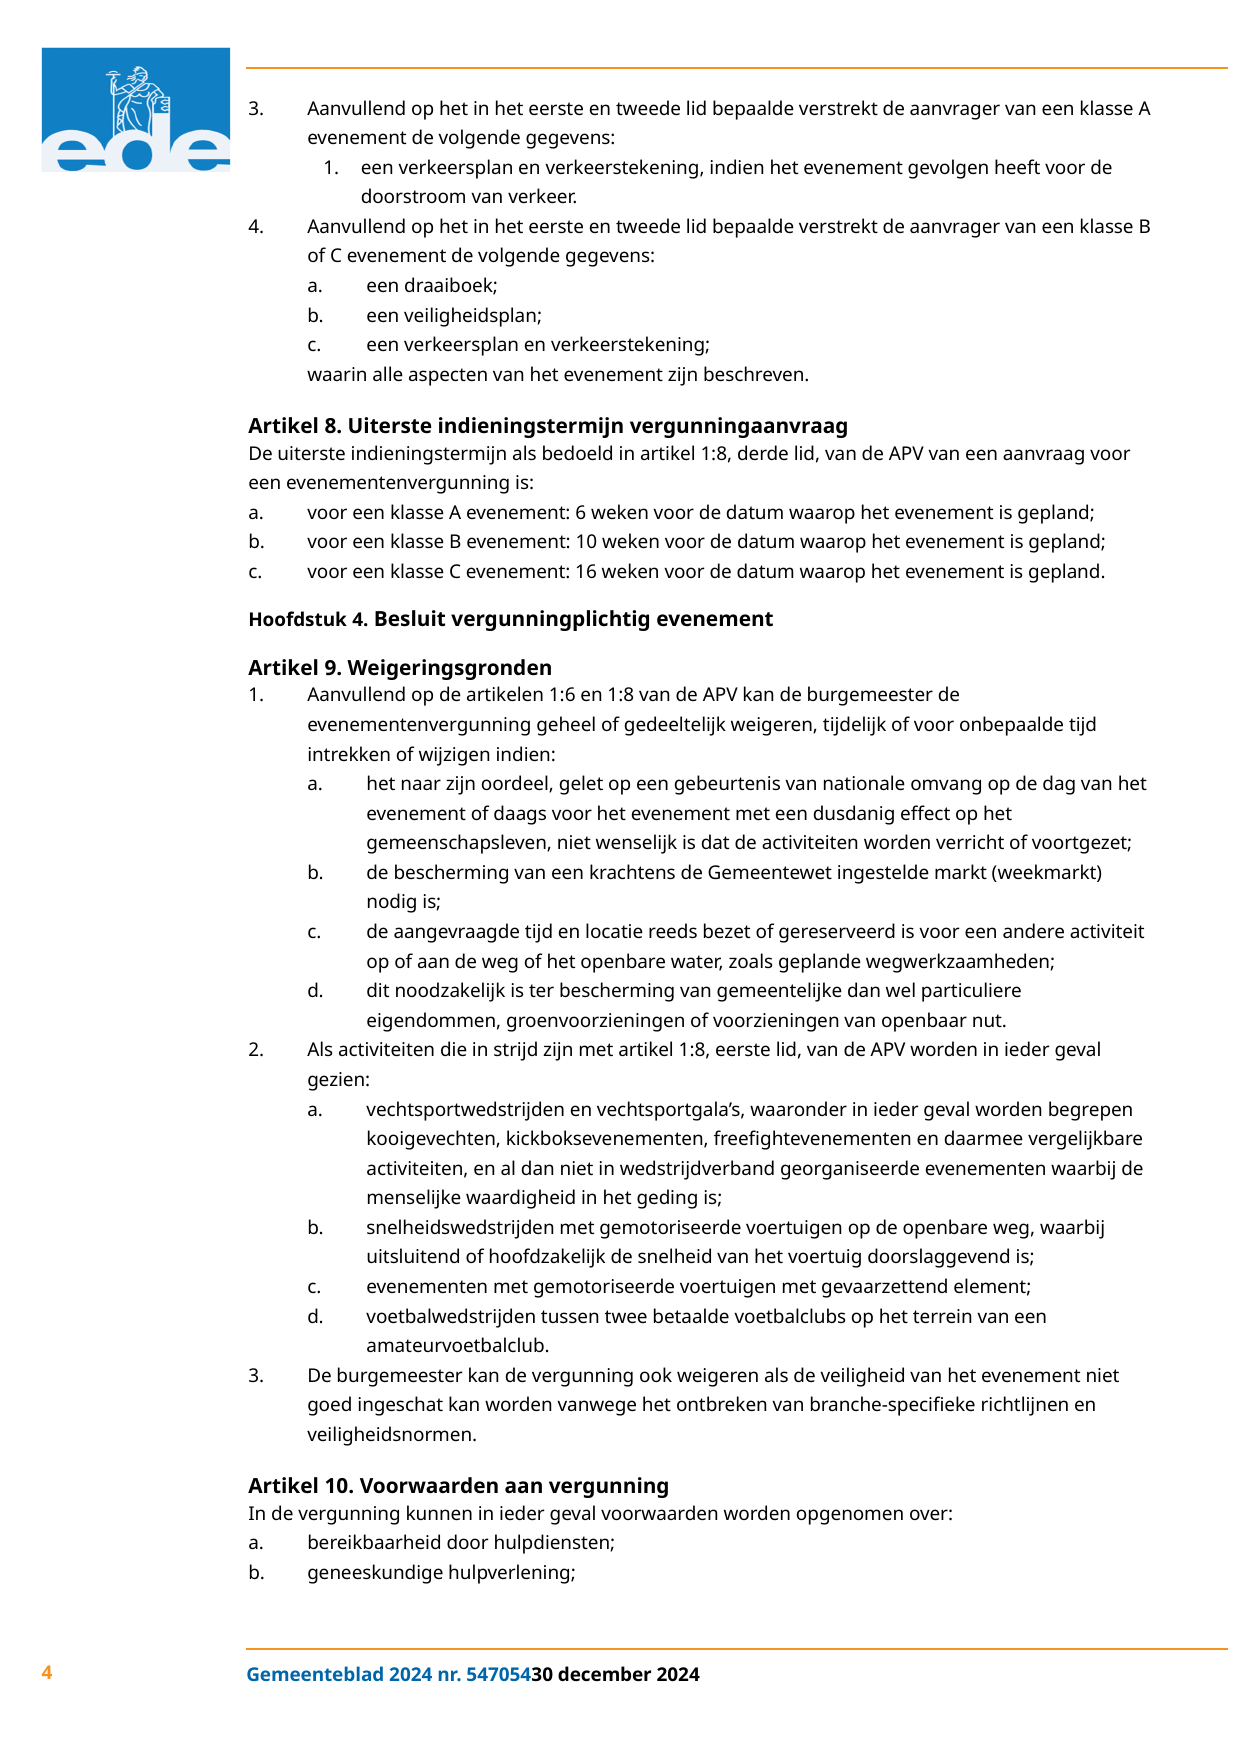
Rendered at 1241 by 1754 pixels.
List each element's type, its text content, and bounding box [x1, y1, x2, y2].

list voor een klasse B evenement: 10 weken voor de datum waarop het evenement is gepland; [248, 529, 1152, 554]
text Artikel 8. Uiterste indieningstermijn vergunningaanvraag [248, 411, 1152, 440]
list de bescherming van een krachtens de Gemeentewet ingestelde markt (weekmarkt) nodig is; [307, 859, 1152, 914]
list voor een klasse C evenement: 16 weken voor de datum waarop het evenement is gepland. [248, 558, 1152, 584]
text In de vergunning kunnen in ieder geval voorwaarden worden opgenomen over: [248, 1500, 1152, 1526]
list de aangevraagde tijd en locatie reeds bezet of gereserveerd is voor een andere activiteit op of aan de weg of het openbare water, zoals geplande wegwerkzaamheden; [307, 918, 1152, 973]
list Aanvullend op het in het eerste en tweede lid bepaalde verstrekt de aanvrager van een klasse A evenement de volgende gegevens: [248, 95, 1152, 150]
text Hoofdstuk 4. Besluit vergunningplichtig evenement [248, 604, 1152, 632]
list een draaiboek; [307, 272, 1152, 298]
list De burgemeester kan de vergunning ook weigeren als de veiligheid van het evenement niet goed ingeschat kan worden vanwege het ontbreken van branche-specifieke richtlijnen en veiligheidsnormen. [248, 1362, 1152, 1447]
list Als activiteiten die in strijd zijn met artikel 1:8, eerste lid, van de APV worden in ieder geval gezien: [248, 1037, 1152, 1092]
list een verkeersplan en verkeerstekening, indien het evenement gevolgen heeft voor de doorstroom van verkeer. [323, 154, 1152, 209]
text De uiterste indieningstermijn als bedoeld in artikel 1:8, derde lid, van de APV van een aanvraag voor een evenementenvergunning is: [248, 440, 1152, 495]
list dit noodzakelijk is ter bescherming van gemeentelijke dan wel particuliere eigendommen, groenvoorzieningen of voorzieningen van openbaar nut. [307, 977, 1152, 1033]
text Artikel 9. Weigeringsgronden [248, 653, 1152, 682]
list voetbalwedstrijden tussen twee betaalde voetbalclubs op het terrein van een amateurvoetbalclub. [307, 1303, 1152, 1358]
list het naar zijn oordeel, gelet op een gebeurtenis van nationale omvang op de dag van het evenement of daags voor het evenement met een dusdanig effect op het gemeenschapsleven, niet wenselijk is dat de activiteiten worden verricht of voortgezet; [307, 770, 1152, 855]
list Aanvullend op het in het eerste en tweede lid bepaalde verstrekt de aanvrager van een klasse B of C evenement de volgende gegevens: [248, 213, 1152, 268]
list snelheidswedstrijden met gemotoriseerde voertuigen op de openbare weg, waarbij uitsluitend of hoofdzakelijk de snelheid van het voertuig doorslaggevend is; [307, 1214, 1152, 1269]
picture [41, 47, 231, 172]
text Artikel 10. Voorwaarden aan vergunning [248, 1472, 1152, 1500]
list een veiligheidsplan; [307, 302, 1152, 328]
list vechtsportwedstrijden en vechtsportgala’s, waaronder in ieder geval worden begrepen kooigevechten, kickboksevenementen, freefightevenementen en daarmee vergelijkbare activiteiten, en al dan niet in wedstrijdverband georganiseerde evenementen waarbij de menselijke waardigheid in het geding is; [307, 1096, 1152, 1210]
list Aanvullend op de artikelen 1:6 en 1:8 van de APV kan de burgemeester de evenementenvergunning geheel of gedeeltelijk weigeren, tijdelijk of voor onbepaalde tijd intrekken of wijzigen indien: [248, 682, 1152, 766]
list evenementen met gemotoriseerde voertuigen met gevaarzettend element; [307, 1273, 1152, 1299]
list bereikbaarheid door hulpdiensten; [248, 1529, 1152, 1555]
list waarin alle aspecten van het evenement zijn beschreven. [248, 361, 1152, 387]
list geneeskundige hulpverlening; [248, 1559, 1152, 1585]
list een verkeersplan en verkeerstekening; [307, 331, 1152, 357]
list voor een klasse A evenement: 6 weken voor de datum waarop het evenement is gepland; [248, 499, 1152, 525]
